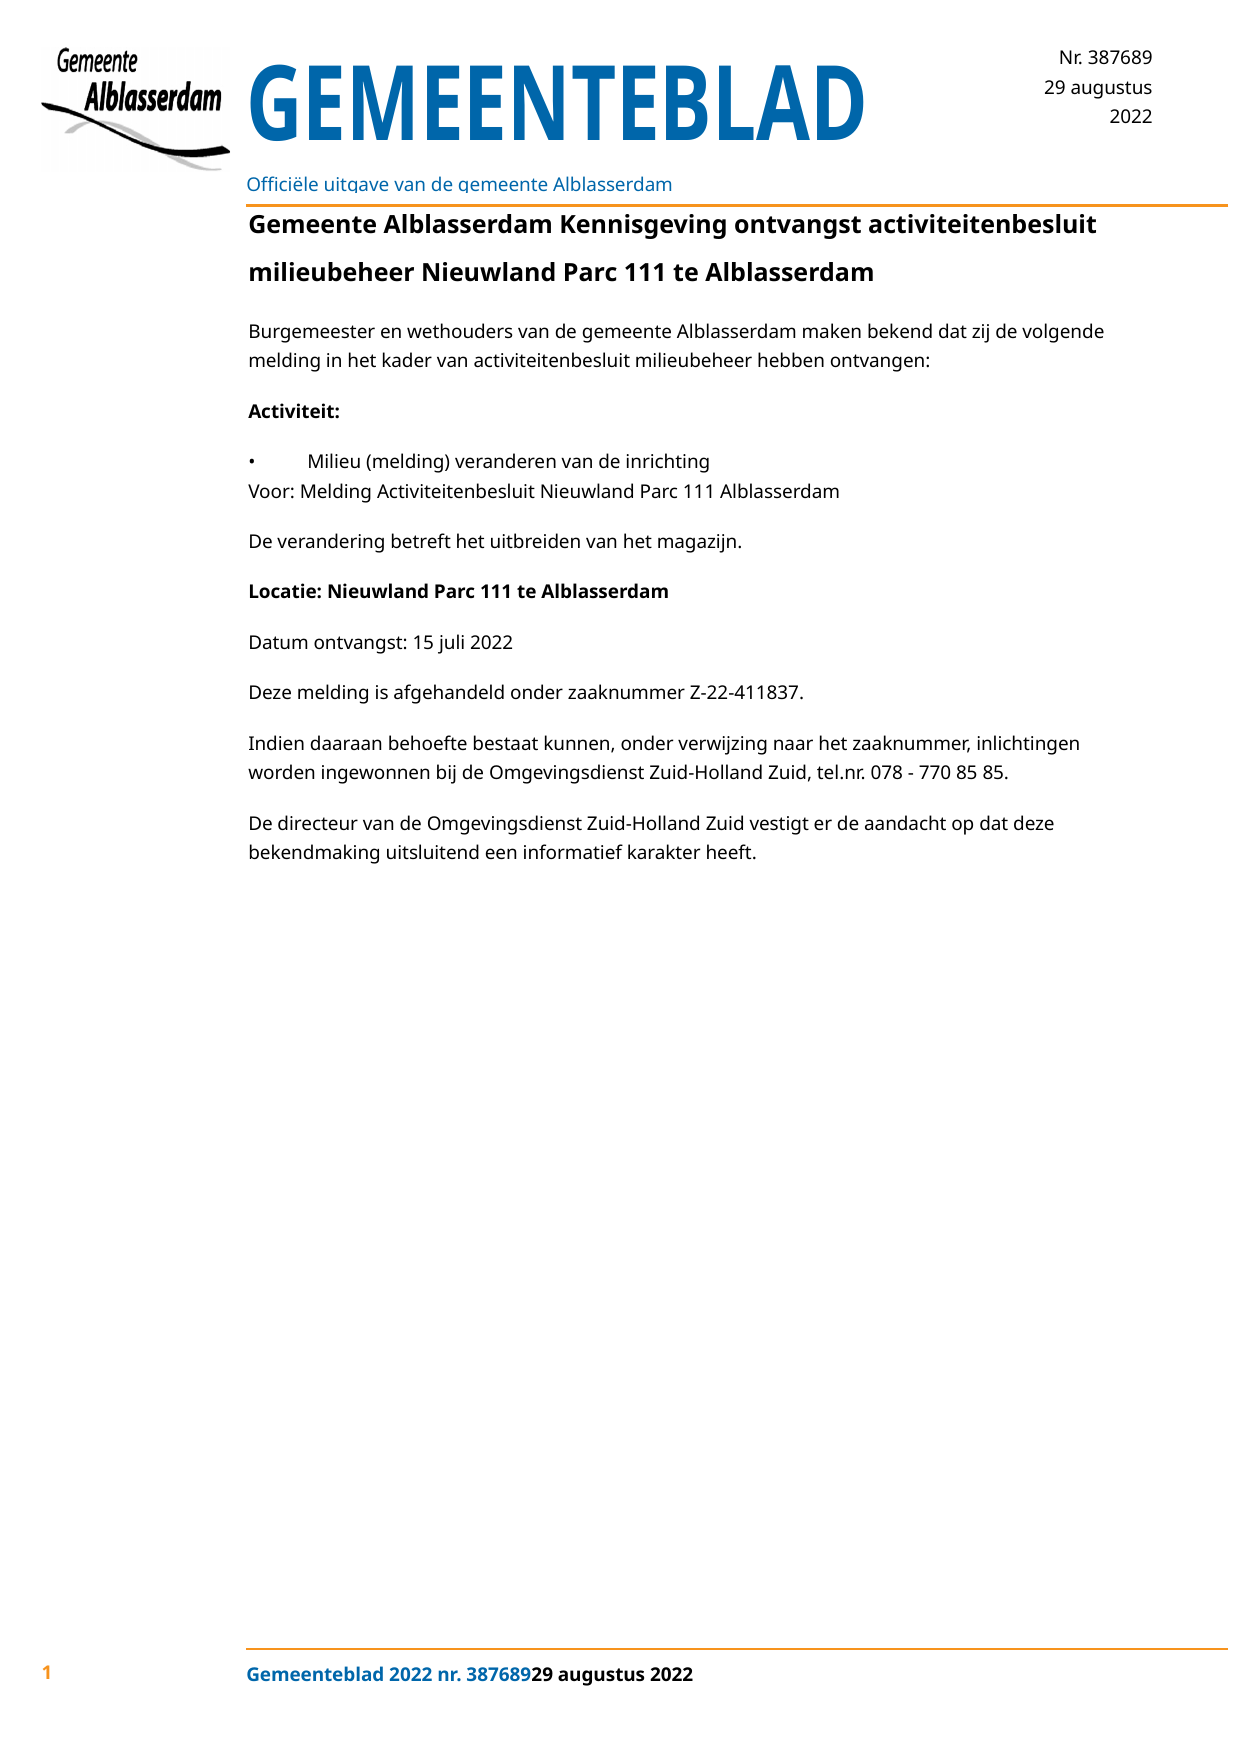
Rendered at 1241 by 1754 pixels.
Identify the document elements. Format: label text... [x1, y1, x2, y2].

text De directeur van de Omgevingsdienst Zuid-Holland Zuid vestigt er de aandacht op dat deze bekendmaking uitsluitend een informatief karakter heeft. [248, 810, 1152, 865]
list Milieu (melding) veranderen van de inrichting [248, 448, 1152, 474]
text Activiteit: [248, 398, 1152, 424]
text Locatie: Nieuwland Parc 111 te Alblasserdam [248, 579, 1152, 604]
text De verandering betreft het uitbreiden van het magazijn. [248, 528, 1152, 554]
text Voor: Melding Activiteitenbesluit Nieuwland Parc 111 Alblasserdam [248, 478, 1152, 504]
text Datum ontvangst: 15 juli 2022 [248, 629, 1152, 655]
text Deze melding is afgehandeld onder zaaknummer Z-22-411837. [248, 679, 1152, 705]
text Burgemeester en wethouders van de gemeente Alblasserdam maken bekend dat zij de volgende melding in het kader van activiteitenbesluit milieubeheer hebben ontvangen: [248, 318, 1152, 373]
text Gemeente Alblasserdam Kennisgeving ontvangst activiteitenbesluit milieubeheer Nieuwland Parc 111 te Alblasserdam [248, 207, 1152, 288]
picture [41, 47, 231, 172]
text Indien daaraan behoefte bestaat kunnen, onder verwijzing naar het zaaknummer, inlichtingen worden ingewonnen bij de Omgevingsdienst Zuid-Holland Zuid, tel.nr. 078 - 770 85 85. [248, 730, 1152, 785]
